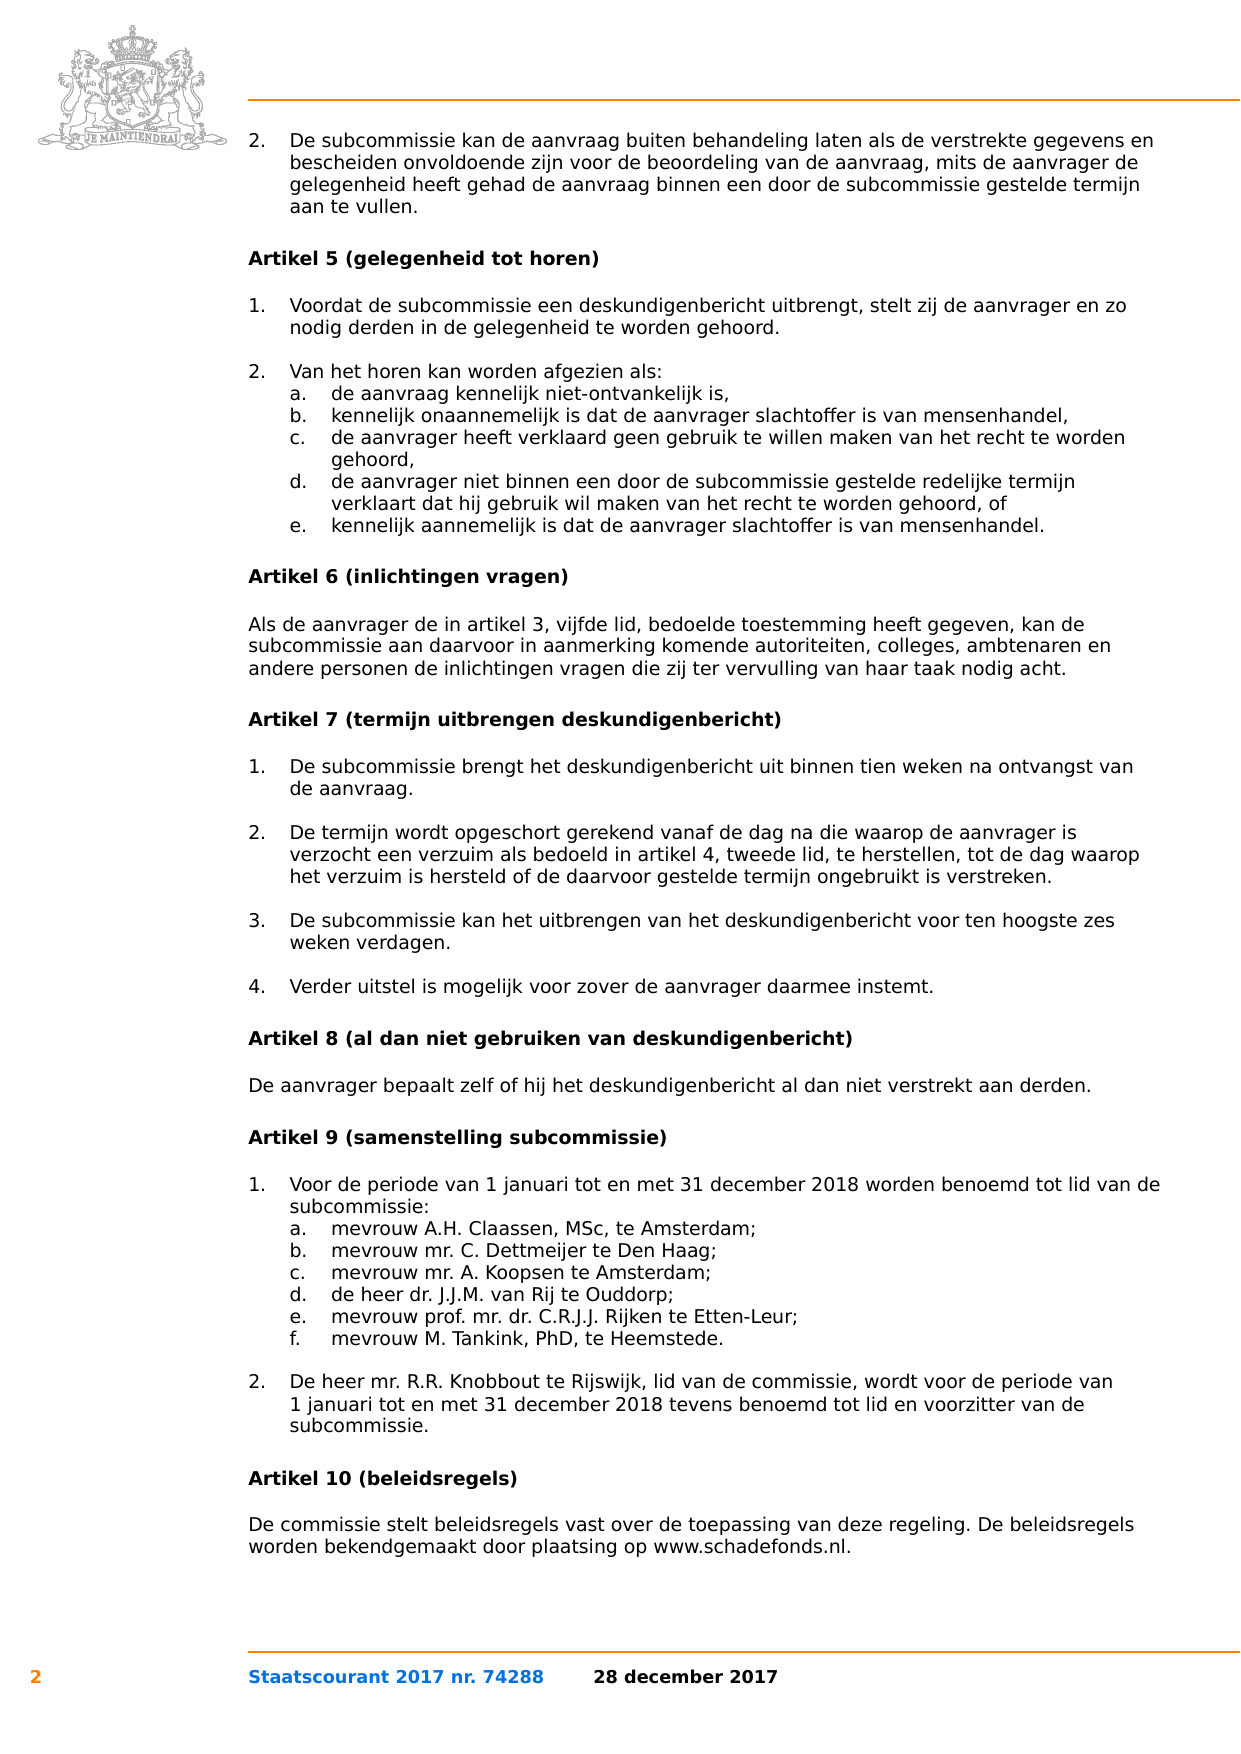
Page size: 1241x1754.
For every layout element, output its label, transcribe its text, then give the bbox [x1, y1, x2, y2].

picture [38, 25, 227, 150]
text b. mevrouw mr. C. Dettmeijer te Den Haag; [289, 1240, 1163, 1262]
subtitle Artikel 7 (termijn uitbrengen deskundigenbericht) [248, 709, 1163, 731]
text a. mevrouw A.H. Claassen, MSc, te Amsterdam; [289, 1218, 1163, 1240]
text Als de aanvrager de in artikel 3, vijfde lid, bedoelde toestemming heeft gegeven, kan de subcommissie aan daarvoor in aanmerking komende autoriteiten, colleges, ambtenaren en andere personen de inlichtingen vragen die zij ter vervulling van haar taak nodig acht. [248, 613, 1163, 679]
text De commissie stelt beleidsregels vast over de toepassing van deze regeling. De beleidsregels worden bekendgemaakt door plaatsing op www.schadefonds.nl. [248, 1514, 1163, 1558]
text De aanvrager bepaalt zelf of hij het deskundigenbericht al dan niet verstrekt aan derden. [248, 1075, 1163, 1097]
text d. de aanvrager niet binnen een door de subcommissie gestelde redelijke termijn verklaart dat hij gebruik wil maken van het recht te worden gehoord, of [289, 471, 1163, 514]
text 1. De subcommissie brengt het deskundigenbericht uit binnen tien weken na ontvangst van de aanvraag. [248, 756, 1163, 800]
text c. de aanvrager heeft verklaard geen gebruik te willen maken van het recht te worden gehoord, [289, 427, 1163, 471]
text a. de aanvraag kennelijk niet-ontvankelijk is, [289, 383, 1163, 404]
subtitle Artikel 8 (al dan niet gebruiken van deskundigenbericht) [248, 1028, 1163, 1050]
text f. mevrouw M. Tankink, PhD, te Heemstede. [289, 1328, 1163, 1349]
subtitle Artikel 10 (beleidsregels) [248, 1467, 1163, 1489]
subtitle Artikel 9 (samenstelling subcommissie) [248, 1127, 1163, 1149]
text 4. Verder uitstel is mogelijk voor zover de aanvrager daarmee instemt. [248, 976, 1163, 998]
text 1. Voor de periode van 1 januari tot en met 31 december 2018 worden benoemd tot lid van de subcommissie: [248, 1174, 1163, 1218]
text c. mevrouw mr. A. Koopsen te Amsterdam; [289, 1262, 1163, 1284]
text d. de heer dr. J.J.M. van Rij te Ouddorp; [289, 1284, 1163, 1306]
text e. kennelijk aannemelijk is dat de aanvrager slachtoffer is van mensenhandel. [289, 514, 1163, 536]
text 2. De subcommissie kan de aanvraag buiten behandeling laten als de verstrekte gegevens en bescheiden onvoldoende zijn voor de beoordeling van de aanvraag, mits de aanvrager de gelegenheid heeft gehad de aanvraag binnen een door de subcommissie gestelde termijn aan te vullen. [248, 130, 1163, 218]
text 3. De subcommissie kan het uitbrengen van het deskundigenbericht voor ten hoogste zes weken verdagen. [248, 910, 1163, 954]
subtitle Artikel 5 (gelegenheid tot horen) [248, 248, 1163, 270]
text b. kennelijk onaannemelijk is dat de aanvrager slachtoffer is van mensenhandel, [289, 404, 1163, 427]
text 2. De heer mr. R.R. Knobbout te Rijswijk, lid van de commissie, wordt voor de periode van 1 januari tot en met 31 december 2018 tevens benoemd tot lid en voorzitter van de subcommissie. [248, 1371, 1163, 1437]
text 2. Van het horen kan worden afgezien als: [248, 361, 1163, 383]
text 2. De termijn wordt opgeschort gerekend vanaf de dag na die waarop de aanvrager is verzocht een verzuim als bedoeld in artikel 4, tweede lid, te herstellen, tot de dag waarop het verzuim is hersteld of de daarvoor gestelde termijn ongebruikt is verstreken. [248, 822, 1163, 888]
text 1. Voordat de subcommissie een deskundigenbericht uitbrengt, stelt zij de aanvrager en zo nodig derden in de gelegenheid te worden gehoord. [248, 295, 1163, 339]
subtitle Artikel 6 (inlichtingen vragen) [248, 566, 1163, 588]
text e. mevrouw prof. mr. dr. C.R.J.J. Rijken te Etten-Leur; [289, 1306, 1163, 1328]
